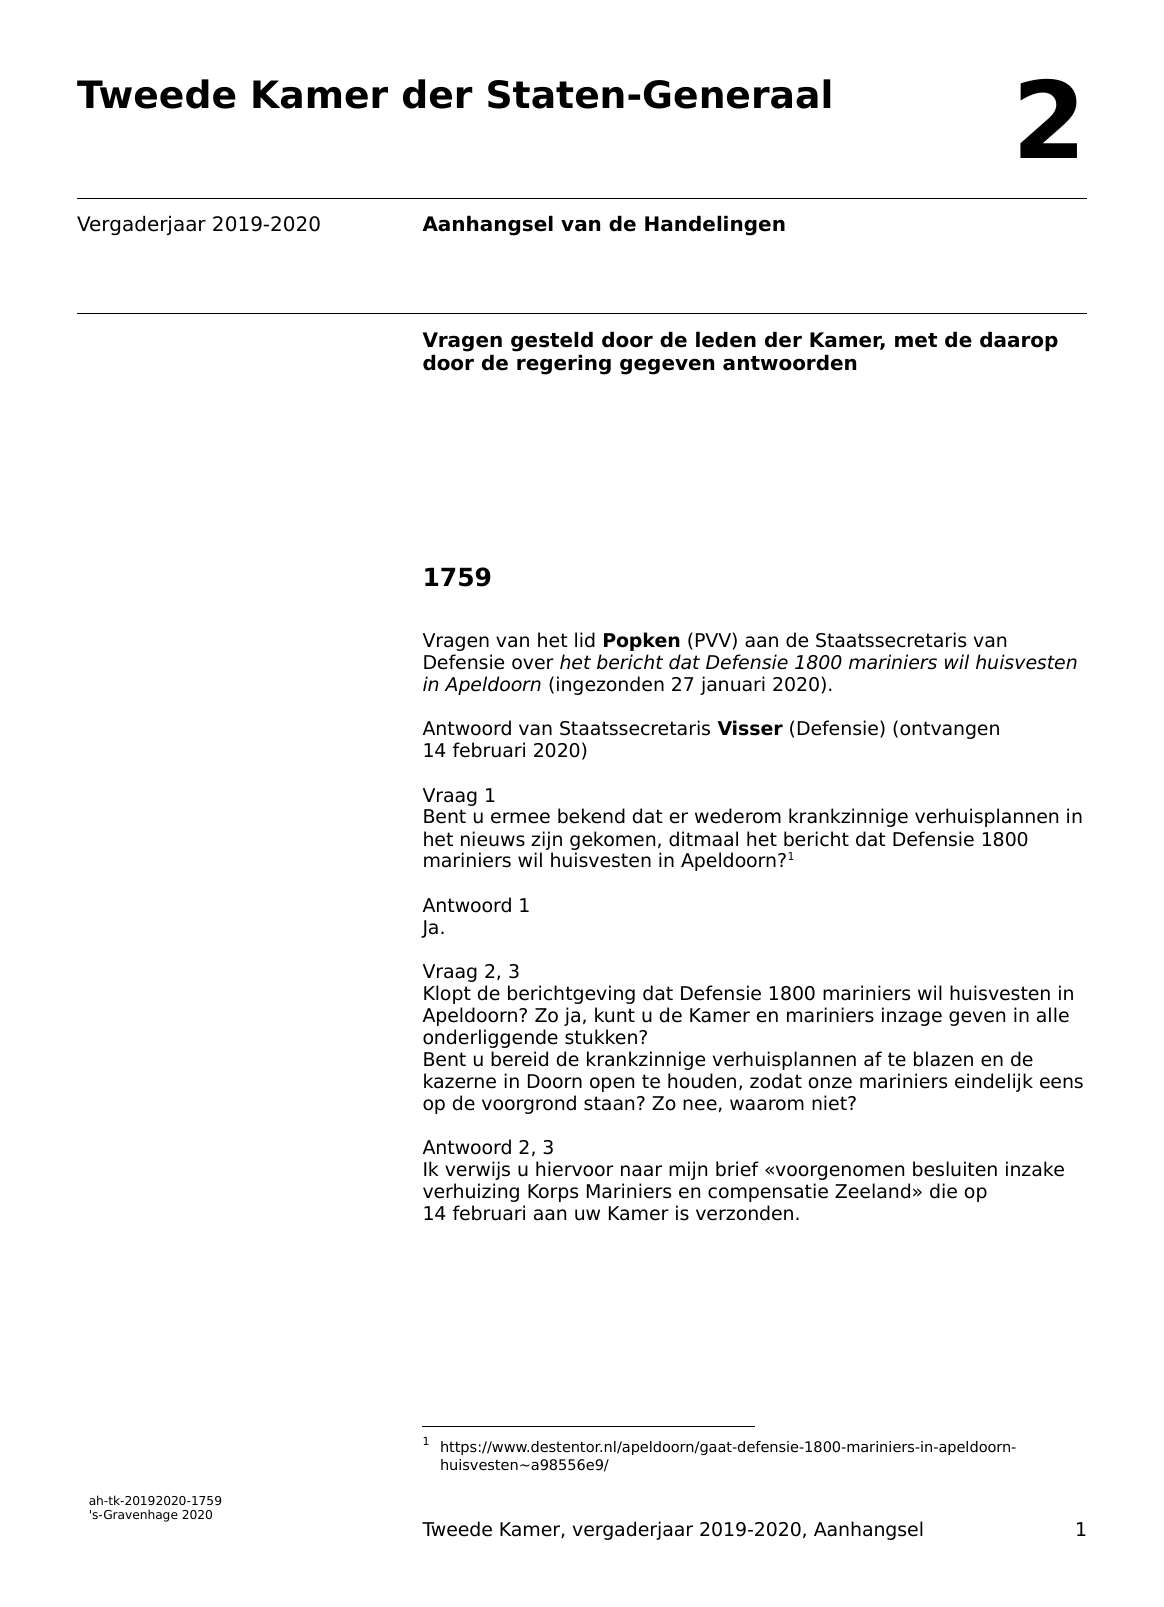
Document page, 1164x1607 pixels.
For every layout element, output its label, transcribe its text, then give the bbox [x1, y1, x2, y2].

text Ik verwijs u hiervoor naar mijn brief «voorgenomen besluiten inzake verhuizing Korps Mariniers en compensatie Zeeland» die op 14 februari aan uw Kamer is verzonden. [422, 1159, 1087, 1225]
text 1759 [422, 563, 1087, 592]
table_cell [77, 314, 422, 375]
text Klopt de berichtgeving dat Defensie 1800 mariniers wil huisvesten in Apeldoorn? Zo ja, kunt u de Kamer en mariniers inzage geven in alle onderliggende stukken? [422, 983, 1087, 1049]
text ah-tk-20192020-1759 [88, 1494, 323, 1508]
text Antwoord 2, 3 [422, 1137, 1087, 1159]
table_cell Aanhangsel van de Handelingen [422, 199, 1087, 313]
table_header 2 [886, 59, 1087, 198]
text Bent u bereid de krankzinnige verhuisplannen af te blazen en de kazerne in Doorn open te houden, zodat onze mariniers eindelijk eens op de voorgrond staan? Zo nee, waarom niet? [422, 1049, 1087, 1114]
table_cell Vragen gesteld door de leden der Kamer, met de daarop door de regering gegeven antwoorden [422, 314, 1087, 375]
text https://www.destentor.nl/apeldoorn/gaat-defensie-1800-mariniers-in-apeldoorn-huisvesten~a98556e9/ [422, 1435, 1087, 1474]
table_header Tweede Kamer der Staten-Generaal [77, 59, 886, 198]
text Bent u ermee bekend dat er wederom krankzinnige verhuisplannen in het nieuws zijn gekomen, ditmaal het bericht dat Defensie 1800 mariniers wil huisvesten in Apeldoorn? [422, 806, 1087, 872]
text Vragen van het lid Popken (PVV) aan de Staatssecretaris van Defensie over het bericht dat Defensie 1800 mariniers wil huisvesten in Apeldoorn (ingezonden 27 januari 2020). [422, 630, 1087, 696]
text Antwoord van Staatssecretaris Visser (Defensie) (ontvangen 14 februari 2020) [422, 718, 1087, 762]
text Vraag 1 [422, 784, 1087, 806]
text Ja. [422, 917, 1087, 938]
table_cell Vergaderjaar 2019-2020 [77, 199, 422, 313]
text 's-Gravenhage 2020 [88, 1508, 323, 1522]
text Antwoord 1 [422, 894, 1087, 917]
text Vraag 2, 3 [422, 961, 1087, 983]
